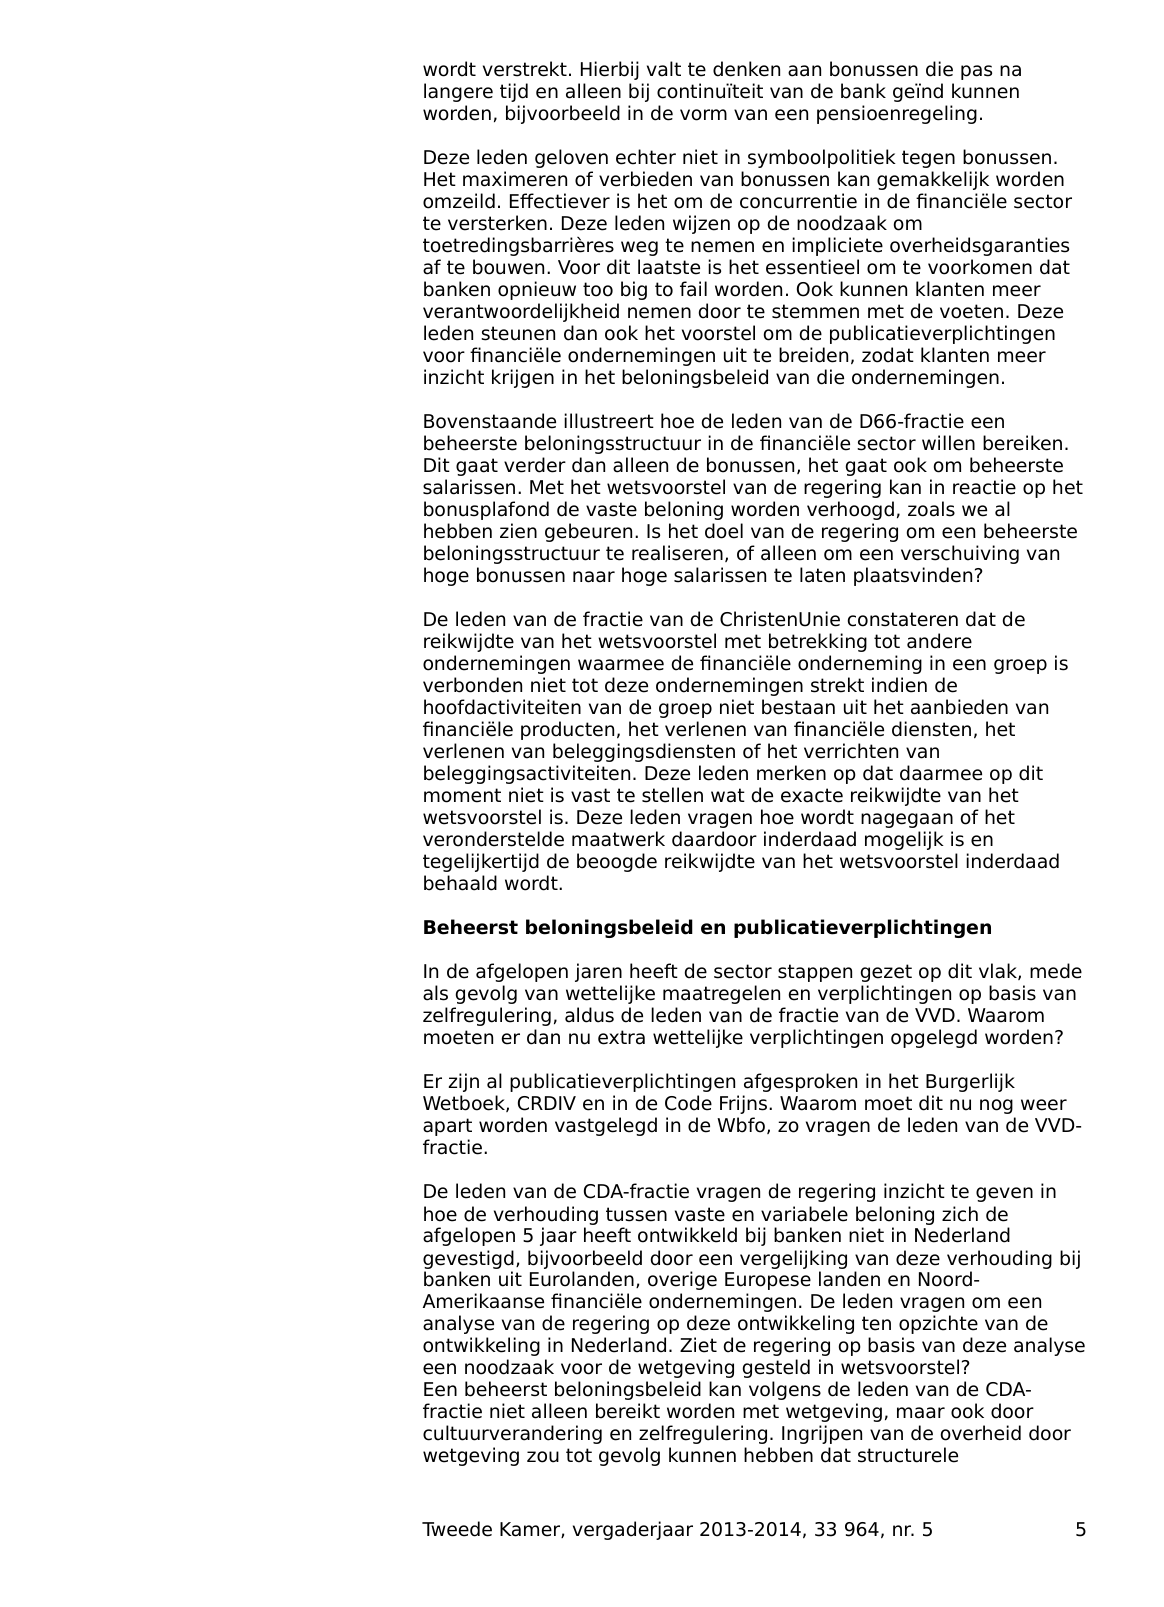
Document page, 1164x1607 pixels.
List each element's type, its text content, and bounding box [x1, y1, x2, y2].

text In de afgelopen jaren heeft de sector stappen gezet op dit vlak, mede als gevolg van wettelijke maatregelen en verplichtingen op basis van zelfregulering, aldus de leden van de fractie van de VVD. Waarom moeten er dan nu extra wettelijke verplichtingen opgelegd worden? [422, 961, 1087, 1049]
text Deze leden geloven echter niet in symboolpolitiek tegen bonussen. Het maximeren of verbieden van bonussen kan gemakkelijk worden omzeild. Effectiever is het om de concurrentie in de financiële sector te versterken. Deze leden wijzen op de noodzaak om toetredingsbarrières weg te nemen en impliciete overheidsgaranties af te bouwen. Voor dit laatste is het essentieel om te voorkomen dat banken opnieuw too big to fail worden. Ook kunnen klanten meer verantwoordelijkheid nemen door te stemmen met de voeten. Deze leden steunen dan ook het voorstel om de publicatieverplichtingen voor financiële ondernemingen uit te breiden, zodat klanten meer inzicht krijgen in het beloningsbeleid van die ondernemingen. [422, 147, 1087, 389]
subtitle Beheerst beloningsbeleid en publicatieverplichtingen [422, 917, 1087, 939]
text Bovenstaande illustreert hoe de leden van de D66-fractie een beheerste beloningsstructuur in de financiële sector willen bereiken. Dit gaat verder dan alleen de bonussen, het gaat ook om beheerste salarissen. Met het wetsvoorstel van de regering kan in reactie op het bonusplafond de vaste beloning worden verhoogd, zoals we al hebben zien gebeuren. Is het doel van de regering om een beheerste beloningsstructuur te realiseren, of alleen om een verschuiving van hoge bonussen naar hoge salarissen te laten plaatsvinden? [422, 411, 1087, 587]
text De leden van de CDA-fractie vragen de regering inzicht te geven in hoe de verhouding tussen vaste en variabele beloning zich de afgelopen 5 jaar heeft ontwikkeld bij banken niet in Nederland gevestigd, bijvoorbeeld door een vergelijking van deze verhouding bij banken uit Eurolanden, overige Europese landen en Noord-Amerikaanse financiële ondernemingen. De leden vragen om een analyse van de regering op deze ontwikkeling ten opzichte van de ontwikkeling in Nederland. Ziet de regering op basis van deze analyse een noodzaak voor de wetgeving gesteld in wetsvoorstel? [422, 1181, 1087, 1379]
text wordt verstrekt. Hierbij valt te denken aan bonussen die pas na langere tijd en alleen bij continuïteit van de bank geïnd kunnen worden, bijvoorbeeld in de vorm van een pensioenregeling. [422, 59, 1087, 125]
text Een beheerst beloningsbeleid kan volgens de leden van de CDA-fractie niet alleen bereikt worden met wetgeving, maar ook door cultuurverandering en zelfregulering. Ingrijpen van de overheid door wetgeving zou tot gevolg kunnen hebben dat structurele [422, 1379, 1087, 1467]
text Er zijn al publicatieverplichtingen afgesproken in het Burgerlijk Wetboek, CRDIV en in de Code Frijns. Waarom moet dit nu nog weer apart worden vastgelegd in de Wbfo, zo vragen de leden van de VVD-fractie. [422, 1071, 1087, 1159]
text De leden van de fractie van de ChristenUnie constateren dat de reikwijdte van het wetsvoorstel met betrekking tot andere ondernemingen waarmee de financiële onderneming in een groep is verbonden niet tot deze ondernemingen strekt indien de hoofdactiviteiten van de groep niet bestaan uit het aanbieden van financiële producten, het verlenen van financiële diensten, het verlenen van beleggingsdiensten of het verrichten van beleggingsactiviteiten. Deze leden merken op dat daarmee op dit moment niet is vast te stellen wat de exacte reikwijdte van het wetsvoorstel is. Deze leden vragen hoe wordt nagegaan of het veronderstelde maatwerk daardoor inderdaad mogelijk is en tegelijkertijd de beoogde reikwijdte van het wetsvoorstel inderdaad behaald wordt. [422, 609, 1087, 895]
